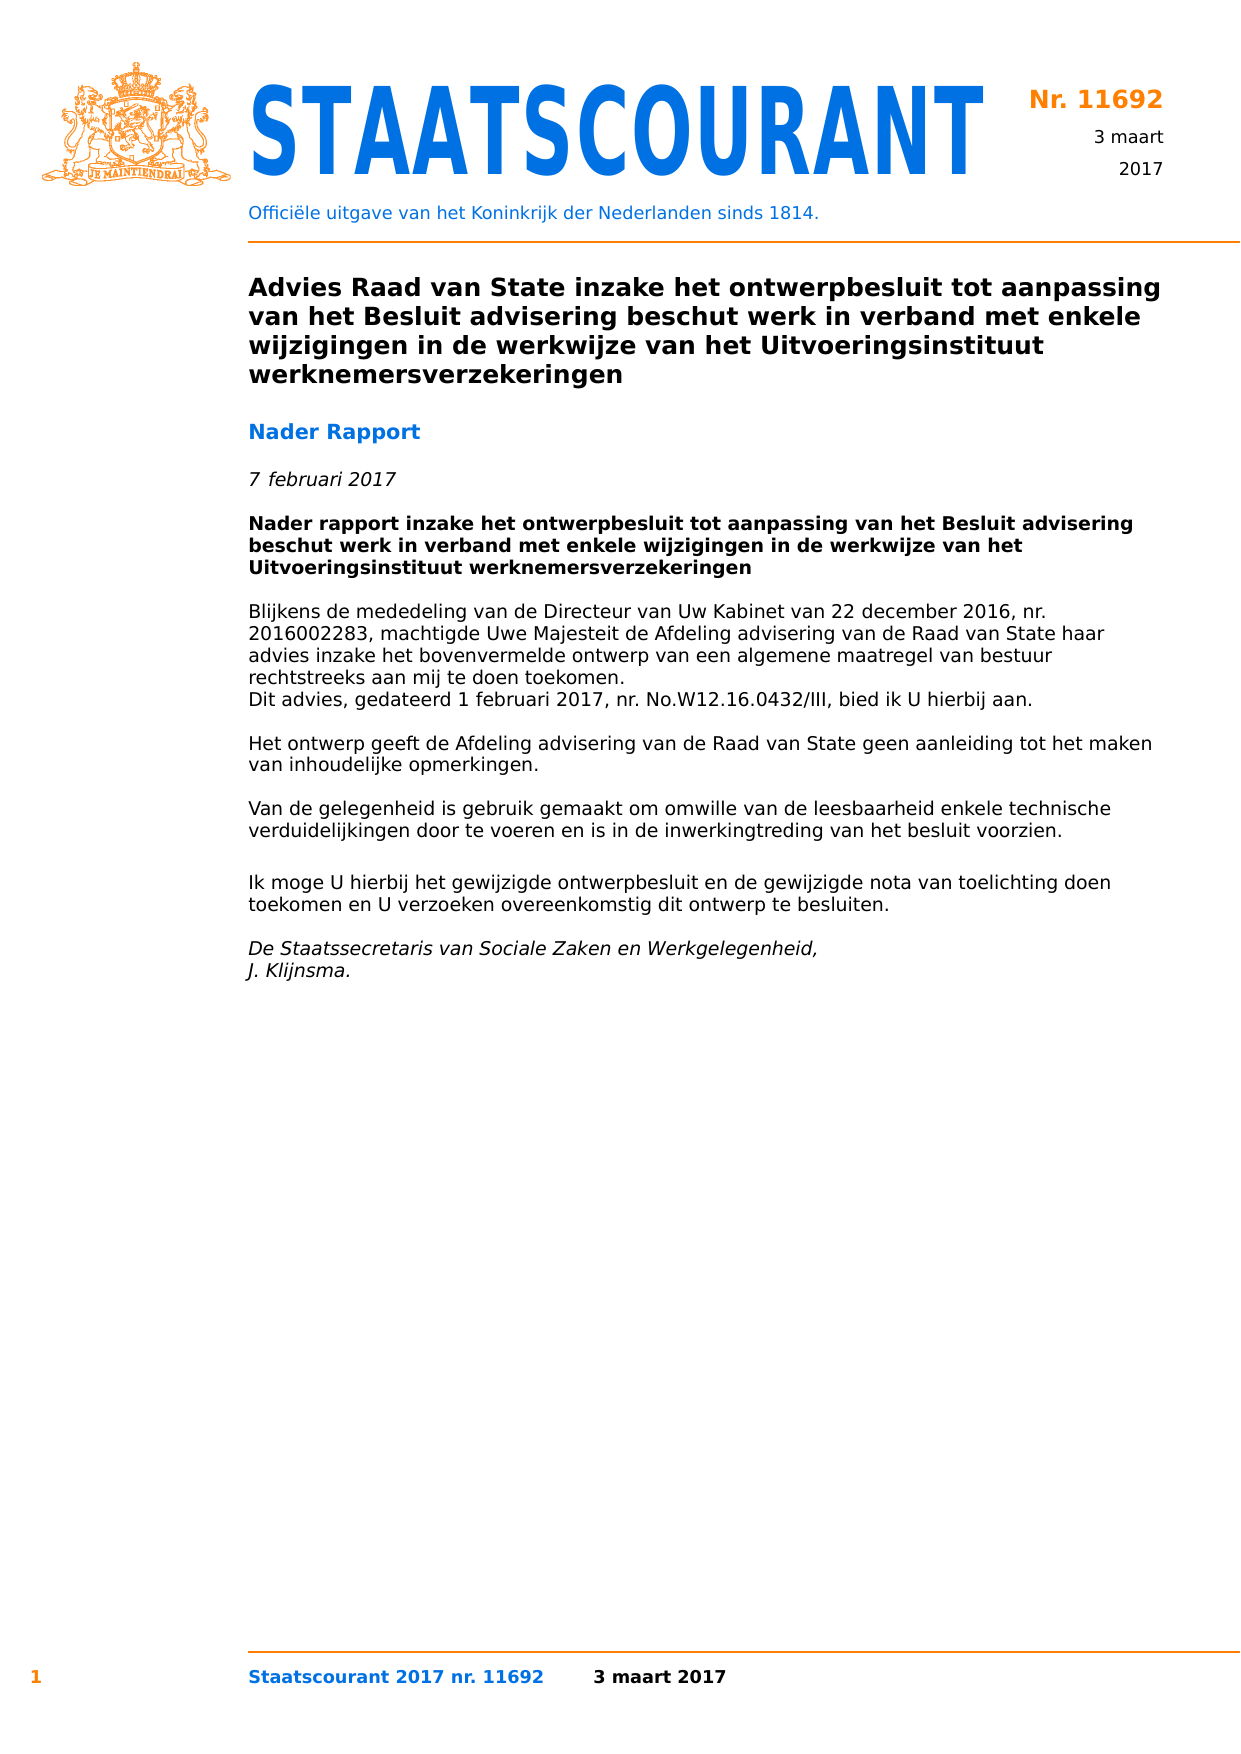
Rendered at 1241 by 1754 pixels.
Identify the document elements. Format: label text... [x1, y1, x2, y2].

text Het ontwerp geeft de Afdeling advisering van de Raad van State geen aanleiding tot het maken van inhoudelijke opmerkingen. [248, 732, 1163, 776]
table_cell 3 maart [998, 121, 1240, 153]
text Blijkens de mededeling van de Directeur van Uw Kabinet van 22 december 2016, nr. 2016002283, machtigde Uwe Majesteit de Afdeling advisering van de Raad van State haar advies inzake het bovenvermelde ontwerp van een algemene maatregel van bestuur rechtstreeks aan mij te doen toekomen. [248, 601, 1163, 688]
subtitle Nader Rapport [248, 420, 1163, 444]
text De Staatssecretaris van Sociale Zaken en Werkgelegenheid, J. Klijnsma. [248, 938, 1163, 982]
table_header STAATSCOURANT [248, 62, 998, 203]
text Dit advies, gedateerd 1 februari 2017, nr. No.W12.16.0432/III, bied ik U hierbij aan. [248, 688, 1163, 711]
text Ik moge U hierbij het gewijzigde ontwerpbesluit en de gewijzigde nota van toelichting doen toekomen en U verzoeken overeenkomstig dit ontwerp te besluiten. [248, 872, 1163, 916]
table_header Nr. 11692 [998, 62, 1240, 121]
text Nader rapport inzake het ontwerpbesluit tot aanpassing van het Besluit advisering beschut werk in verband met enkele wijzigingen in de werkwijze van het Uitvoeringsinstituut werknemersverzekeringen [248, 513, 1163, 579]
table_cell Officiële uitgave van het Koninkrijk der Nederlanden sinds 1814. [248, 203, 1240, 241]
text 7 februari 2017 [248, 469, 1163, 491]
picture [41, 62, 231, 186]
table_header [25, 62, 248, 241]
text Van de gelegenheid is gebruik gemaakt om omwille van de leesbaarheid enkele technische verduidelijkingen door te voeren en is in de inwerkingtreding van het besluit voorzien. [248, 798, 1163, 842]
table_cell 2017 [998, 153, 1240, 203]
subtitle Advies Raad van State inzake het ontwerpbesluit tot aanpassing van het Besluit advisering beschut werk in verband met enkele wijzigingen in de werkwijze van het Uitvoeringsinstituut werknemersverzekeringen [248, 273, 1163, 390]
